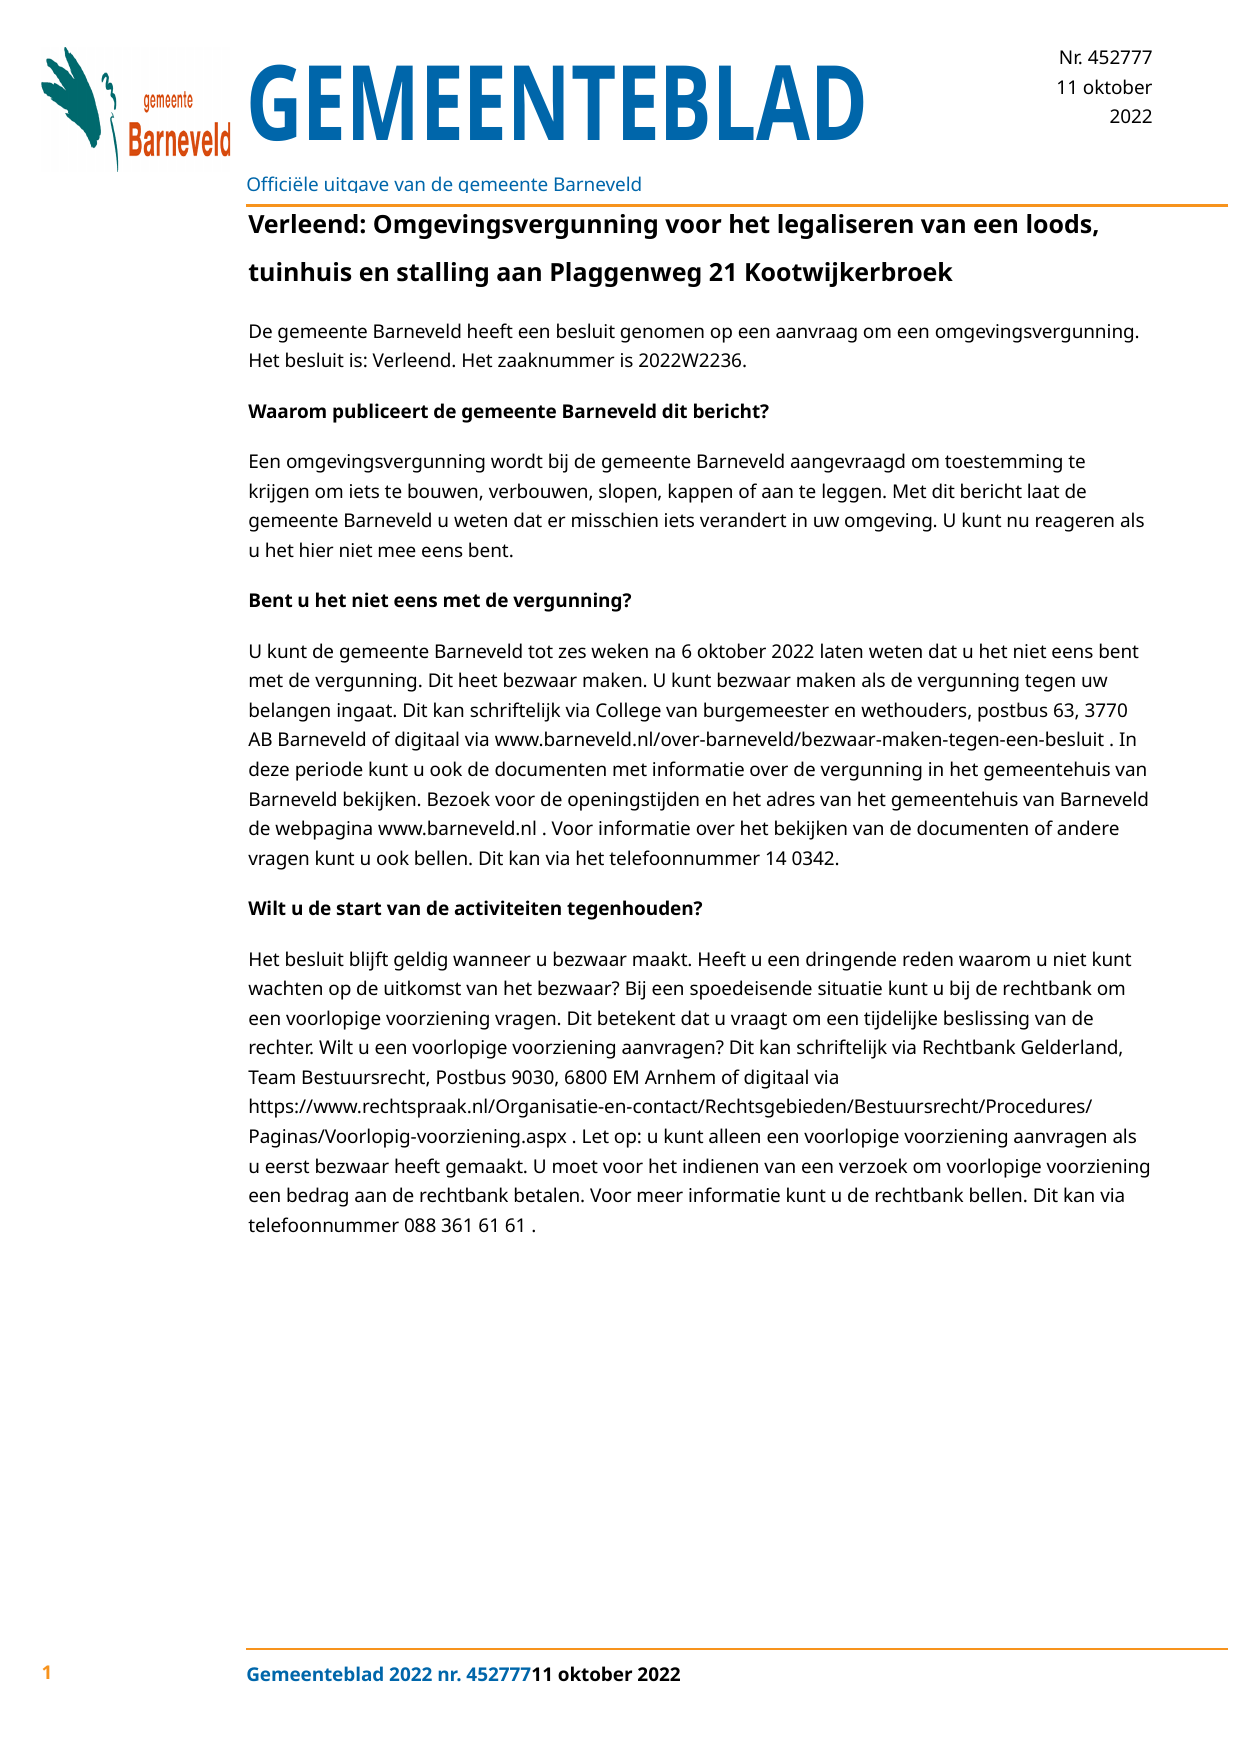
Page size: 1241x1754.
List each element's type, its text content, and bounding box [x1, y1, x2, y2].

text Bent u het niet eens met de vergunning? [248, 587, 1152, 613]
text Verleend: Omgevingsvergunning voor het legaliseren van een loods, tuinhuis en stalling aan Plaggenweg 21 Kootwijkerbroek [248, 207, 1152, 288]
text Een omgevingsvergunning wordt bij de gemeente Barneveld aangevraagd om toestemming te krijgen om iets te bouwen, verbouwen, slopen, kappen of aan te leggen. Met dit bericht laat de gemeente Barneveld u weten dat er misschien iets verandert in uw omgeving. U kunt nu reageren als u het hier niet mee eens bent. [248, 448, 1152, 563]
text De gemeente Barneveld heeft een besluit genomen op een aanvraag om een omgevingsvergunning. Het besluit is: Verleend. Het zaaknummer is 2022W2236. [248, 318, 1152, 373]
text Het besluit blijft geldig wanneer u bezwaar maakt. Heeft u een dringende reden waarom u niet kunt wachten op de uitkomst van het bezwaar? Bij een spoedeisende situatie kunt u bij de rechtbank om een voorlopige voorziening vragen. Dit betekent dat u vraagt om een tijdelijke beslissing van de rechter. Wilt u een voorlopige voorziening aanvragen? Dit kan schriftelijk via Rechtbank Gelderland, Team Bestuursrecht, Postbus 9030, 6800 EM Arnhem of digitaal via https://www.rechtspraak.nl/Organisatie-en-contact/Rechtsgebieden/Bestuursrecht/Procedures/Paginas/Voorlopig-voorziening.aspx . Let op: u kunt alleen een voorlopige voorziening aanvragen als u eerst bezwaar heeft gemaakt. U moet voor het indienen van een verzoek om voorlopige voorziening een bedrag aan de rechtbank betalen. Voor meer informatie kunt u de rechtbank bellen. Dit kan via telefoonnummer 088 361 61 61 . [248, 946, 1152, 1238]
picture [41, 47, 231, 172]
text Waarom publiceert de gemeente Barneveld dit bericht? [248, 398, 1152, 424]
text Wilt u de start van de activiteiten tegenhouden? [248, 895, 1152, 921]
text U kunt de gemeente Barneveld tot zes weken na 6 oktober 2022 laten weten dat u het niet eens bent met de vergunning. Dit heet bezwaar maken. U kunt bezwaar maken als de vergunning tegen uw belangen ingaat. Dit kan schriftelijk via College van burgemeester en wethouders, postbus 63, 3770 AB Barneveld of digitaal via www.barneveld.nl/over-barneveld/bezwaar-maken-tegen-een-besluit . In deze periode kunt u ook de documenten met informatie over de vergunning in het gemeentehuis van Barneveld bekijken. Bezoek voor de openingstijden en het adres van het gemeentehuis van Barneveld de webpagina www.barneveld.nl . Voor informatie over het bekijken van de documenten of andere vragen kunt u ook bellen. Dit kan via het telefoonnummer 14 0342. [248, 638, 1152, 871]
